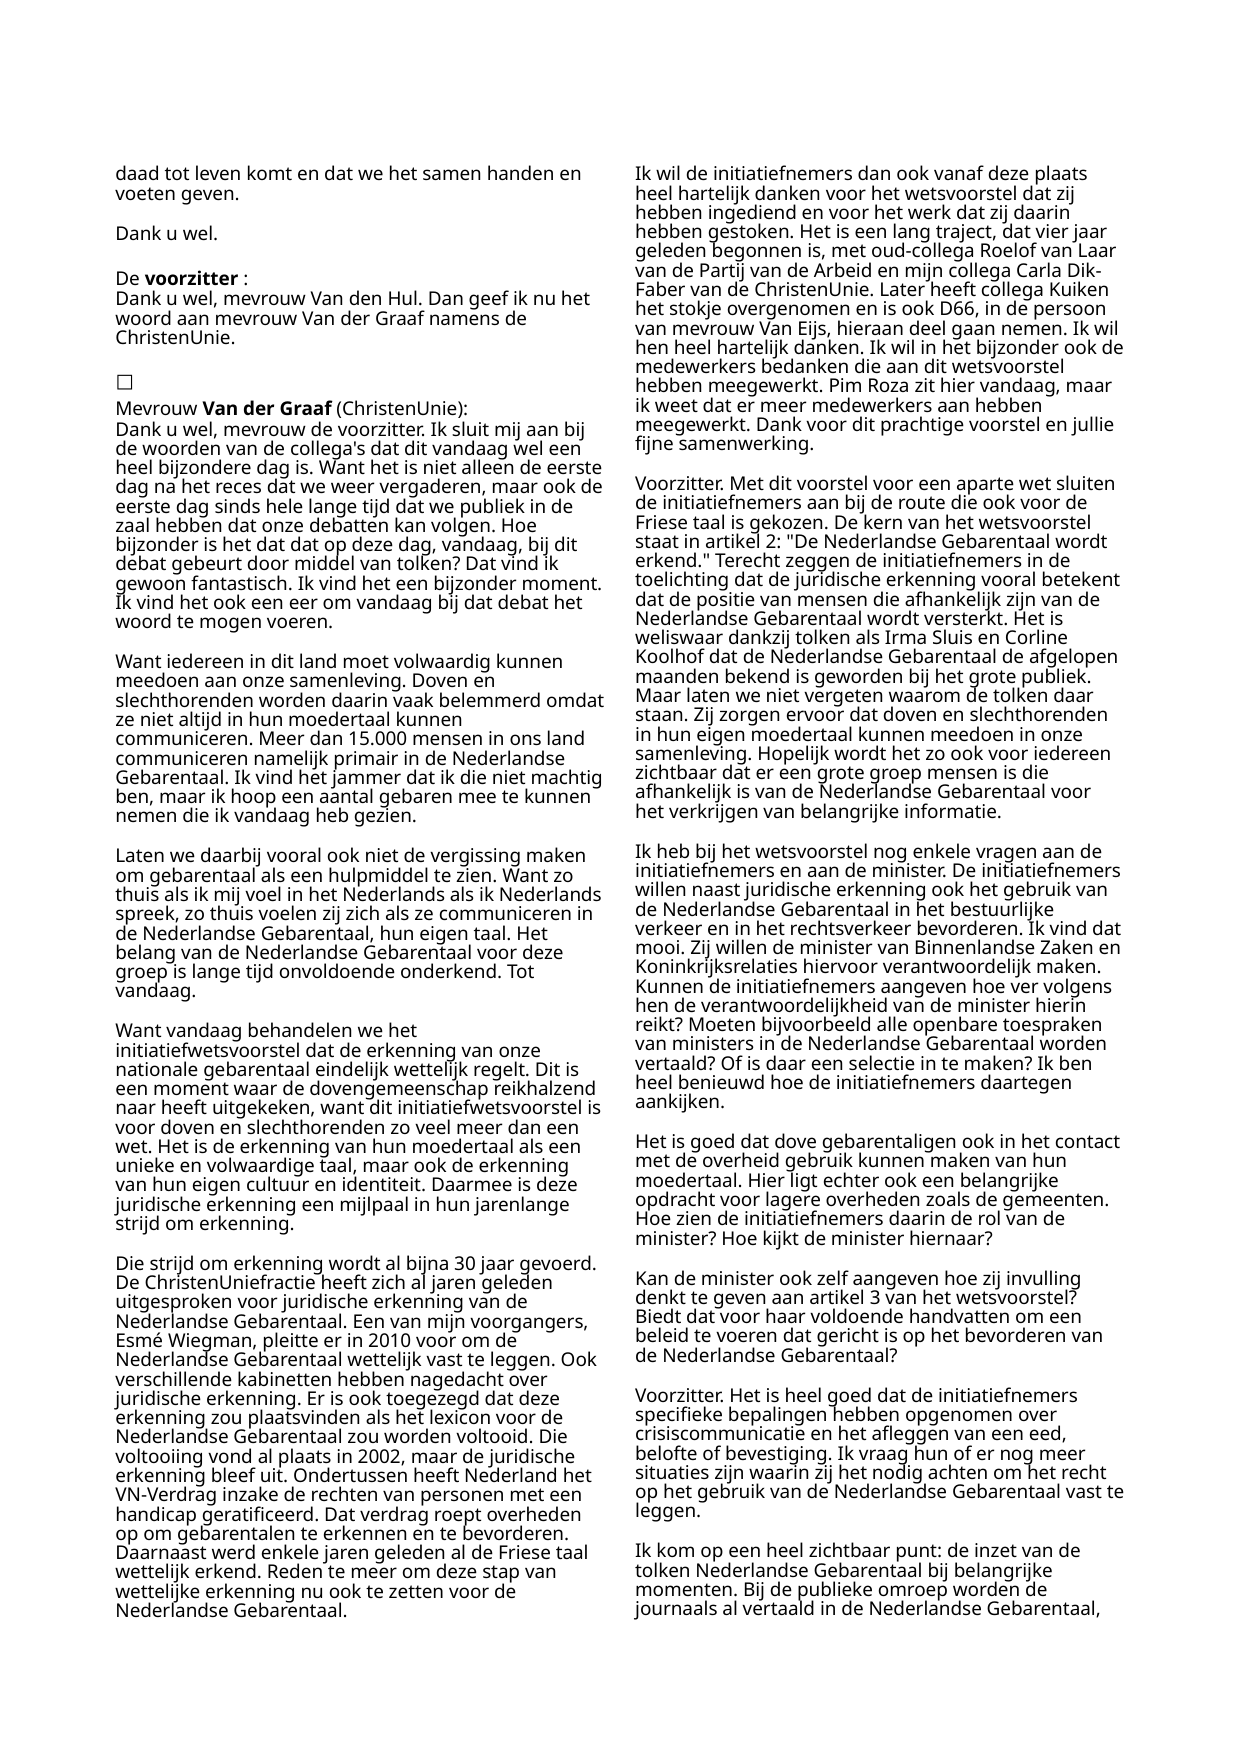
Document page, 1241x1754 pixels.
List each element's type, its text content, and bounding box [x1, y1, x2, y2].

text De voorzitter : [115, 265, 605, 290]
text Dank u wel, mevrouw de voorzitter. Ik sluit mij aan bij de woorden van de collega's dat dit vandaag wel een heel bijzondere dag is. Want het is niet alleen de eerste dag na het reces dat we weer vergaderen, maar ook de eerste dag sinds hele lange tijd dat we publiek in de zaal hebben dat onze debatten kan volgen. Hoe bijzonder is het dat dat op deze dag, vandaag, bij dit debat gebeurt door middel van tolken? Dat vind ik gewoon fantastisch. Ik vind het een bijzonder moment. Ik vind het ook een eer om vandaag bij dat debat het woord te mogen voeren. [115, 421, 605, 632]
text Ik kom op een heel zichtbaar punt: de inzet van de tolken Nederlandse Gebarentaal bij belangrijke momenten. Bij de publieke omroep worden de journaals al vertaald in de Nederlandse Gebarentaal, [635, 1542, 1125, 1619]
text Laten we daarbij vooral ook niet de vergissing maken om gebarentaal als een hulpmiddel te zien. Want zo thuis als ik mij voel in het Nederlands als ik Nederlands spreek, zo thuis voelen zij zich als ze communiceren in de Nederlandse Gebarentaal, hun eigen taal. Het belang van de Nederlandse Gebarentaal voor deze groep is lange tijd onvoldoende onderkend. Tot vandaag. [115, 847, 605, 1002]
text Ik wil de initiatiefnemers dan ook vanaf deze plaats heel hartelijk danken voor het wetsvoorstel dat zij hebben ingediend en voor het werk dat zij daarin hebben gestoken. Het is een lang traject, dat vier jaar geleden begonnen is, met oud-collega Roelof van Laar van de Partij van de Arbeid en mijn collega Carla Dik-Faber van de ChristenUnie. Later heeft collega Kuiken het stokje overgenomen en is ook D66, in de persoon van mevrouw Van Eijs, hieraan deel gaan nemen. Ik wil hen heel hartelijk danken. Ik wil in het bijzonder ook de medewerkers bedanken die aan dit wetsvoorstel hebben meegewerkt. Pim Roza zit hier vandaag, maar ik weet dat er meer medewerkers aan hebben meegewerkt. Dank voor dit prachtige voorstel en jullie fijne samenwerking. [635, 165, 1125, 454]
text Want iedereen in dit land moet volwaardig kunnen meedoen aan onze samenleving. Doven en slechthorenden worden daarin vaak belemmerd omdat ze niet altijd in hun moedertaal kunnen communiceren. Meer dan 15.000 mensen in ons land communiceren namelijk primair in de Nederlandse Gebarentaal. Ik vind het jammer dat ik die niet machtig ben, maar ik hoop een aantal gebaren mee te kunnen nemen die ik vandaag heb gezien. [115, 653, 605, 827]
text ⬜ [115, 369, 605, 395]
text Mevrouw Van der Graaf (ChristenUnie): [115, 395, 605, 421]
text Voorzitter. Het is heel goed dat de initiatiefnemers specifieke bepalingen hebben opgenomen over crisiscommunicatie en het afleggen van een eed, belofte of bevestiging. Ik vraag hun of er nog meer situaties zijn waarin zij het nodig achten om het recht op het gebruik van de Nederlandse Gebarentaal vast te leggen. [635, 1387, 1125, 1522]
text Het is goed dat dove gebarentaligen ook in het contact met de overheid gebruik kunnen maken van hun moedertaal. Hier ligt echter ook een belangrijke opdracht voor lagere overheden zoals de gemeenten. Hoe zien de initiatiefnemers daarin de rol van de minister? Hoe kijkt de minister hiernaar? [635, 1133, 1125, 1249]
text Ik heb bij het wetsvoorstel nog enkele vragen aan de initiatiefnemers en aan de minister. De initiatiefnemers willen naast juridische erkenning ook het gebruik van de Nederlandse Gebarentaal in het bestuurlijke verkeer en in het rechtsverkeer bevorderen. Ik vind dat mooi. Zij willen de minister van Binnenlandse Zaken en Koninkrijksrelaties hiervoor verantwoordelijk maken. Kunnen de initiatiefnemers aangeven hoe ver volgens hen de verantwoordelijkheid van de minister hierin reikt? Moeten bijvoorbeeld alle openbare toespraken van ministers in de Nederlandse Gebarentaal worden vertaald? Of is daar een selectie in te maken? Ik ben heel benieuwd hoe de initiatiefnemers daartegen aankijken. [635, 843, 1125, 1112]
text Die strijd om erkenning wordt al bijna 30 jaar gevoerd. De ChristenUniefractie heeft zich al jaren geleden uitgesproken voor juridische erkenning van de Nederlandse Gebarentaal. Een van mijn voorgangers, Esmé Wiegman, pleitte er in 2010 voor om de Nederlandse Gebarentaal wettelijk vast te leggen. Ook verschillende kabinetten hebben nagedacht over juridische erkenning. Er is ook toegezegd dat deze erkenning zou plaatsvinden als het lexicon voor de Nederlandse Gebarentaal zou worden voltooid. Die voltooiing vond al plaats in 2002, maar de juridische erkenning bleef uit. Ondertussen heeft Nederland het VN-Verdrag inzake de rechten van personen met een handicap geratificeerd. Dat verdrag roept overheden op om gebarentalen te erkennen en te bevorderen. Daarnaast werd enkele jaren geleden al de Friese taal wettelijk erkend. Reden te meer om deze stap van wettelijke erkenning nu ook te zetten voor de Nederlandse Gebarentaal. [115, 1255, 605, 1621]
text Dank u wel, mevrouw Van den Hul. Dan geef ik nu het woord aan mevrouw Van der Graaf namens de ChristenUnie. [115, 290, 605, 348]
text Voorzitter. Met dit voorstel voor een aparte wet sluiten de initiatiefnemers aan bij de route die ook voor de Friese taal is gekozen. De kern van het wetsvoorstel staat in artikel 2: "De Nederlandse Gebarentaal wordt erkend." Terecht zeggen de initiatiefnemers in de toelichting dat de juridische erkenning vooral betekent dat de positie van mensen die afhankelijk zijn van de Nederlandse Gebarentaal wordt versterkt. Het is weliswaar dankzij tolken als Irma Sluis en Corline Koolhof dat de Nederlandse Gebarentaal de afgelopen maanden bekend is geworden bij het grote publiek. Maar laten we niet vergeten waarom de tolken daar staan. Zij zorgen ervoor dat doven en slechthorenden in hun eigen moedertaal kunnen meedoen in onze samenleving. Hopelijk wordt het zo ook voor iedereen zichtbaar dat er een grote groep mensen is die afhankelijk is van de Nederlandse Gebarentaal voor het verkrijgen van belangrijke informatie. [635, 475, 1125, 822]
text Want vandaag behandelen we het initiatiefwetsvoorstel dat de erkenning van onze nationale gebarentaal eindelijk wettelijk regelt. Dit is een moment waar de dovengemeenschap reikhalzend naar heeft uitgekeken, want dit initiatiefwetsvoorstel is voor doven en slechthorenden zo veel meer dan een wet. Het is de erkenning van hun moedertaal als een unieke en volwaardige taal, maar ook de erkenning van hun eigen cultuur en identiteit. Daarmee is deze juridische erkenning een mijlpaal in hun jarenlange strijd om erkenning. [115, 1022, 605, 1234]
text Kan de minister ook zelf aangeven hoe zij invulling denkt te geven aan artikel 3 van het wetsvoorstel? Biedt dat voor haar voldoende handvatten om een beleid te voeren dat gericht is op het bevorderen van de Nederlandse Gebarentaal? [635, 1269, 1125, 1366]
text Dank u wel. [115, 224, 605, 244]
text daad tot leven komt en dat we het samen handen en voeten geven. [115, 165, 605, 204]
